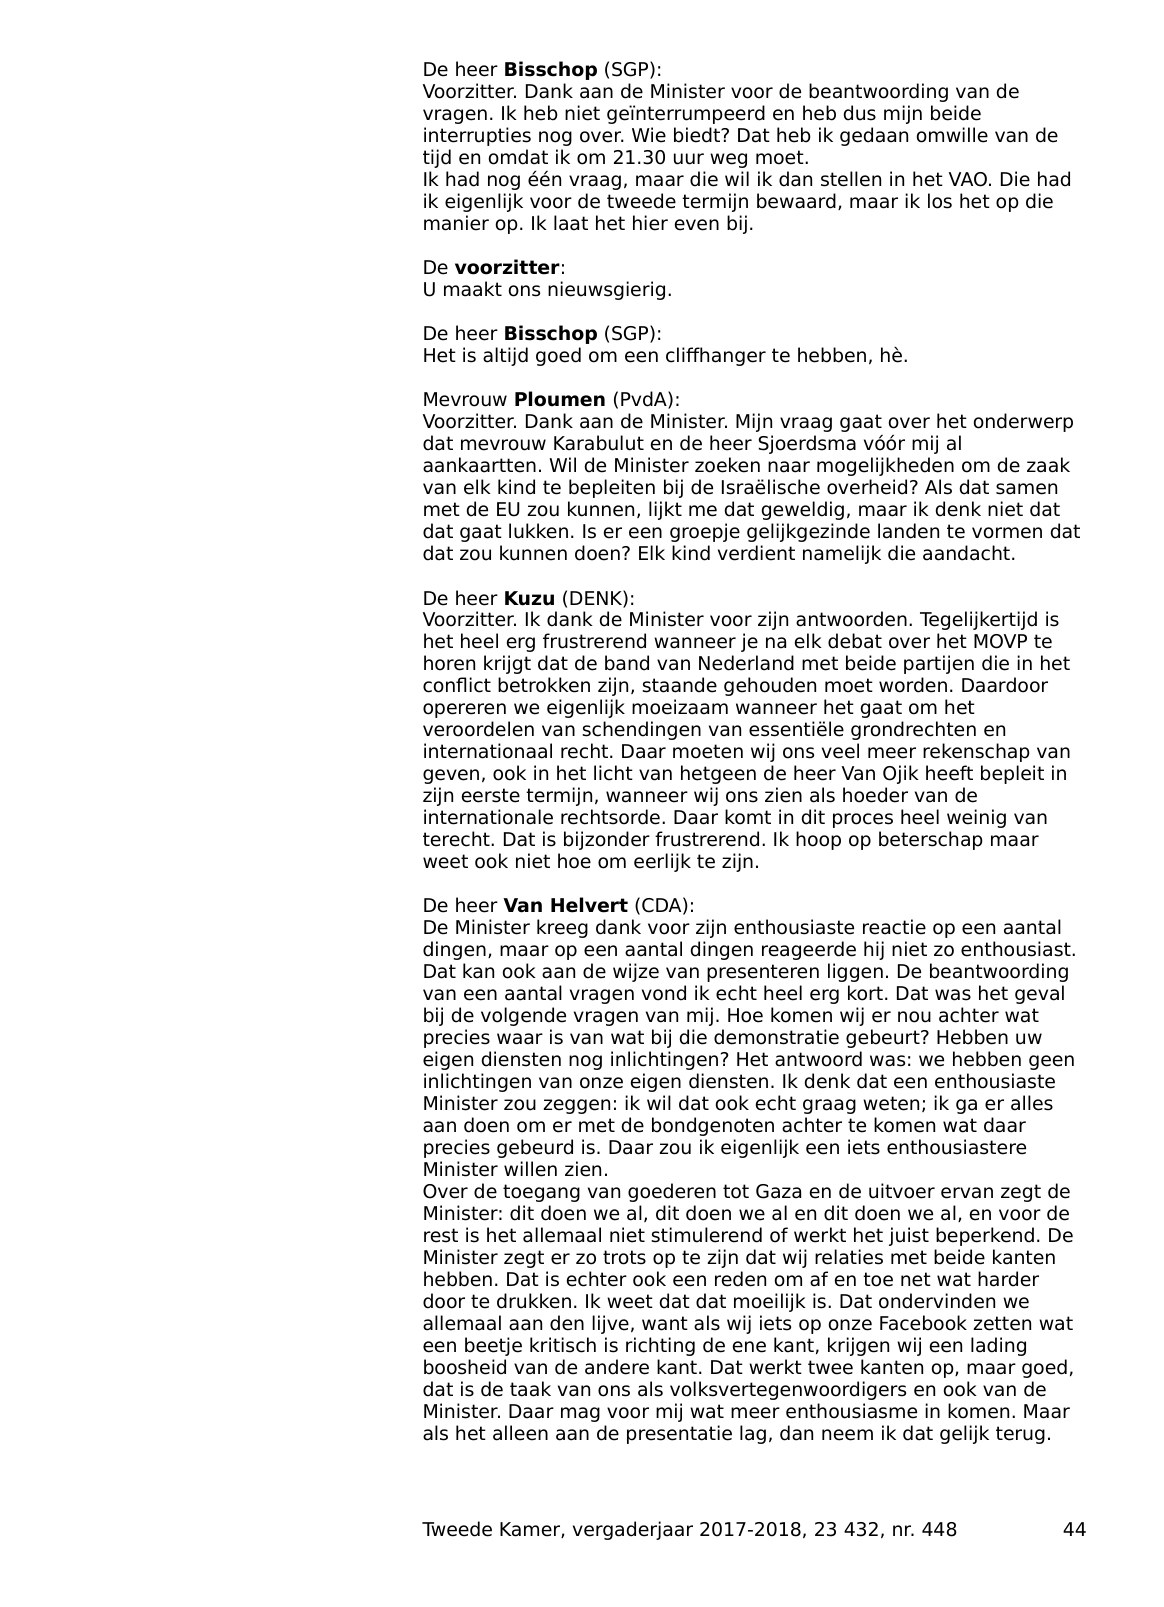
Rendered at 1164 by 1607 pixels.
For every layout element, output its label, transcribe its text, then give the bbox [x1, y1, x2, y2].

text De heer Kuzu (DENK): [422, 587, 1087, 609]
text Het is altijd goed om een cliffhanger te hebben, hè. [422, 345, 1087, 367]
text Voorzitter. Dank aan de Minister voor de beantwoording van de vragen. Ik heb niet geïnterrumpeerd en heb dus mijn beide interrupties nog over. Wie biedt? Dat heb ik gedaan omwille van de tijd en omdat ik om 21.30 uur weg moet. [422, 81, 1087, 169]
text De heer Bisschop (SGP): [422, 59, 1087, 81]
text De heer Bisschop (SGP): [422, 323, 1087, 345]
text Over de toegang van goederen tot Gaza en de uitvoer ervan zegt de Minister: dit doen we al, dit doen we al en dit doen we al, en voor de rest is het allemaal niet stimulerend of werkt het juist beperkend. De Minister zegt er zo trots op te zijn dat wij relaties met beide kanten hebben. Dat is echter ook een reden om af en toe net wat harder door te drukken. Ik weet dat dat moeilijk is. Dat ondervinden we allemaal aan den lijve, want als wij iets op onze Facebook zetten wat een beetje kritisch is richting de ene kant, krijgen wij een lading boosheid van de andere kant. Dat werkt twee kanten op, maar goed, dat is de taak van ons als volksvertegenwoordigers en ook van de Minister. Daar mag voor mij wat meer enthousiasme in komen. Maar als het alleen aan de presentatie lag, dan neem ik dat gelijk terug. [422, 1181, 1087, 1445]
text Mevrouw Ploumen (PvdA): [422, 389, 1087, 411]
text De heer Van Helvert (CDA): [422, 895, 1087, 917]
text Voorzitter. Ik dank de Minister voor zijn antwoorden. Tegelijkertijd is het heel erg frustrerend wanneer je na elk debat over het MOVP te horen krijgt dat de band van Nederland met beide partijen die in het conflict betrokken zijn, staande gehouden moet worden. Daardoor opereren we eigenlijk moeizaam wanneer het gaat om het veroordelen van schendingen van essentiële grondrechten en internationaal recht. Daar moeten wij ons veel meer rekenschap van geven, ook in het licht van hetgeen de heer Van Ojik heeft bepleit in zijn eerste termijn, wanneer wij ons zien als hoeder van de internationale rechtsorde. Daar komt in dit proces heel weinig van terecht. Dat is bijzonder frustrerend. Ik hoop op beterschap maar weet ook niet hoe om eerlijk te zijn. [422, 609, 1087, 873]
text Voorzitter. Dank aan de Minister. Mijn vraag gaat over het onderwerp dat mevrouw Karabulut en de heer Sjoerdsma vóór mij al aankaartten. Wil de Minister zoeken naar mogelijkheden om de zaak van elk kind te bepleiten bij de Israëlische overheid? Als dat samen met de EU zou kunnen, lijkt me dat geweldig, maar ik denk niet dat dat gaat lukken. Is er een groepje gelijkgezinde landen te vormen dat dat zou kunnen doen? Elk kind verdient namelijk die aandacht. [422, 411, 1087, 565]
text De voorzitter: [422, 257, 1087, 279]
text U maakt ons nieuwsgierig. [422, 279, 1087, 301]
text Ik had nog één vraag, maar die wil ik dan stellen in het VAO. Die had ik eigenlijk voor de tweede termijn bewaard, maar ik los het op die manier op. Ik laat het hier even bij. [422, 169, 1087, 235]
text De Minister kreeg dank voor zijn enthousiaste reactie op een aantal dingen, maar op een aantal dingen reageerde hij niet zo enthousiast. Dat kan ook aan de wijze van presenteren liggen. De beantwoording van een aantal vragen vond ik echt heel erg kort. Dat was het geval bij de volgende vragen van mij. Hoe komen wij er nou achter wat precies waar is van wat bij die demonstratie gebeurt? Hebben uw eigen diensten nog inlichtingen? Het antwoord was: we hebben geen inlichtingen van onze eigen diensten. Ik denk dat een enthousiaste Minister zou zeggen: ik wil dat ook echt graag weten; ik ga er alles aan doen om er met de bondgenoten achter te komen wat daar precies gebeurd is. Daar zou ik eigenlijk een iets enthousiastere Minister willen zien. [422, 917, 1087, 1181]
